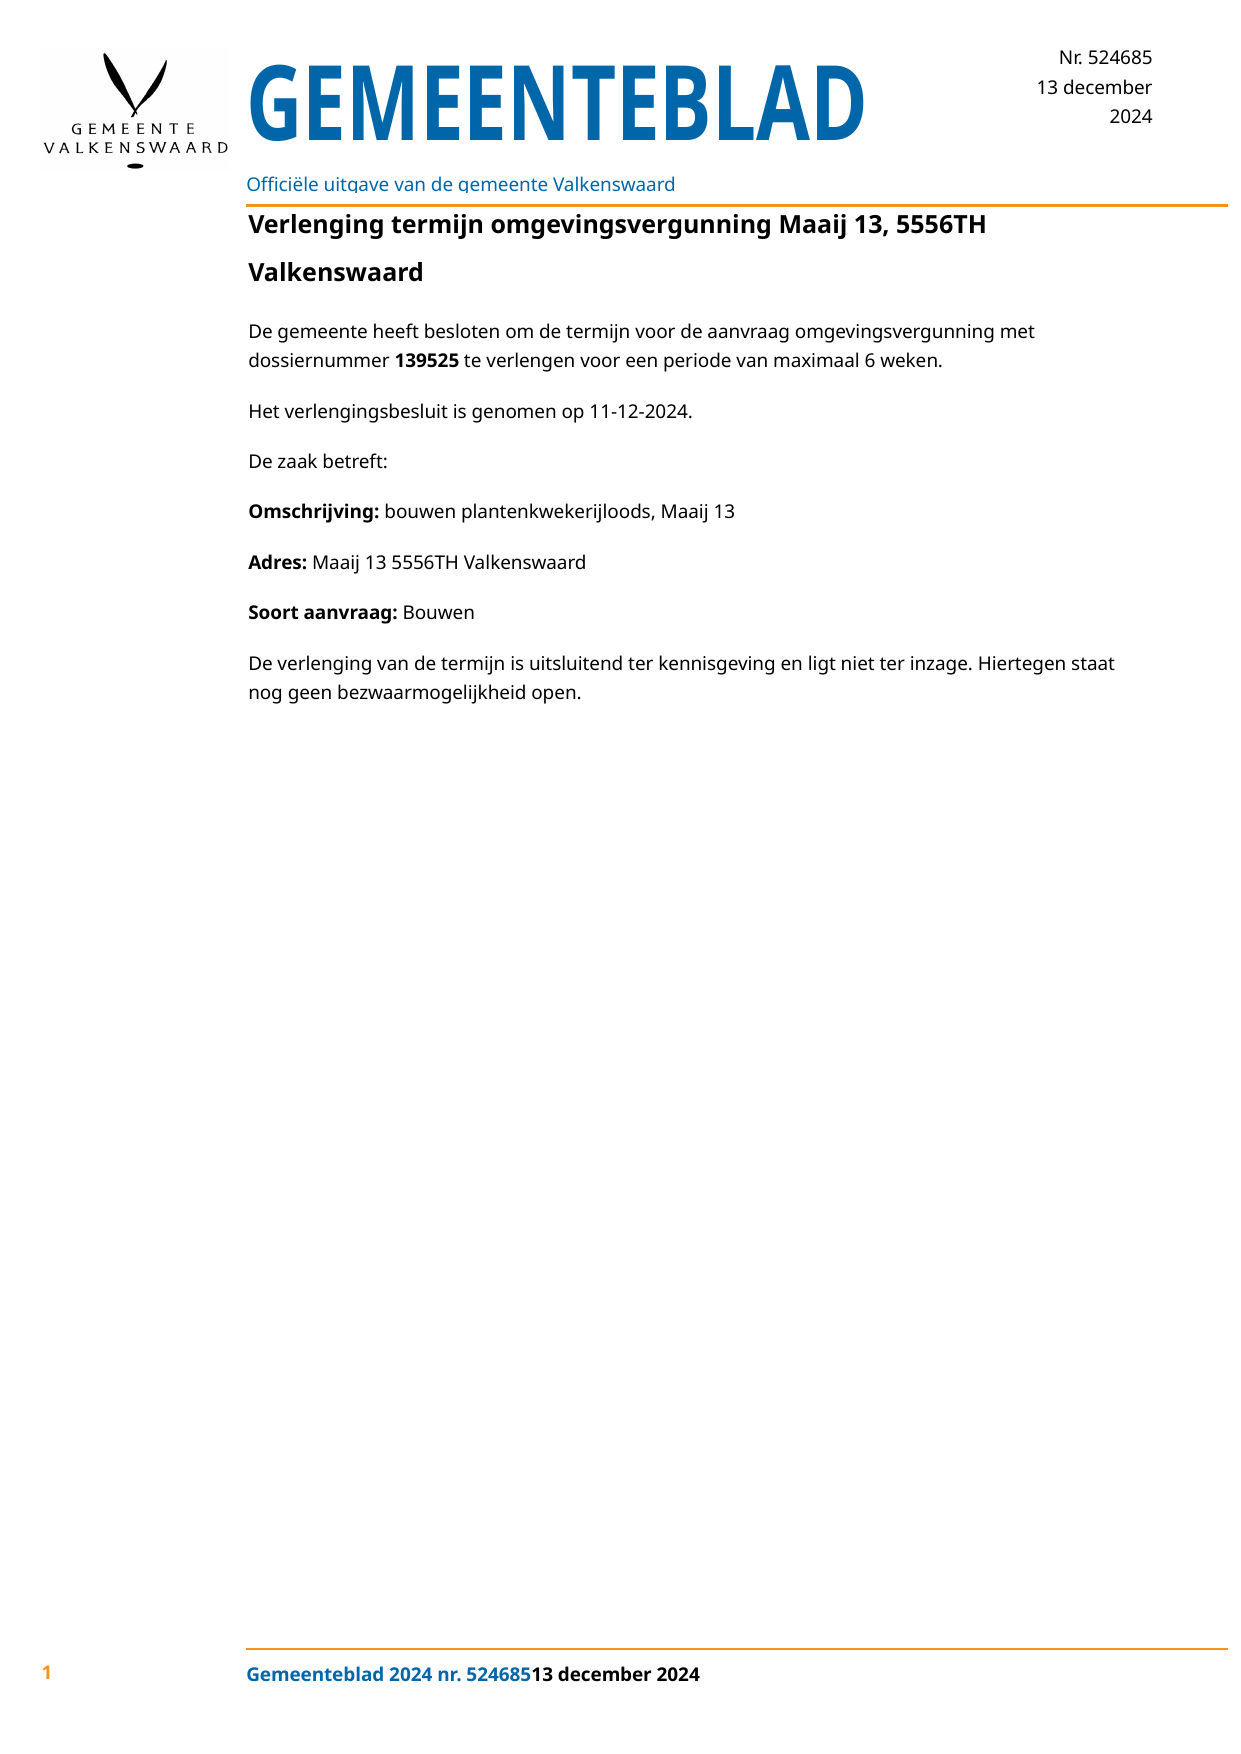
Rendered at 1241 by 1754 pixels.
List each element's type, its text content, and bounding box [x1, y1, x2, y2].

text Verlenging termijn omgevingsvergunning Maaij 13, 5556TH Valkenswaard [248, 207, 1152, 288]
text Omschrijving: bouwen plantenkwekerijloods, Maaij 13 [248, 499, 1152, 524]
text Het verlengingsbesluit is genomen op 11-12-2024. [248, 398, 1152, 424]
picture [41, 47, 231, 172]
text De gemeente heeft besloten om de termijn voor de aanvraag omgevingsvergunning met dossiernummer 139525 te verlengen voor een periode van maximaal 6 weken. [248, 318, 1152, 373]
text Soort aanvraag: Bouwen [248, 599, 1152, 625]
text De zaak betreft: [248, 448, 1152, 474]
text De verlenging van de termijn is uitsluitend ter kennisgeving en ligt niet ter inzage. Hiertegen staat nog geen bezwaarmogelijkheid open. [248, 650, 1152, 705]
text Adres: Maaij 13 5556TH Valkenswaard [248, 549, 1152, 575]
